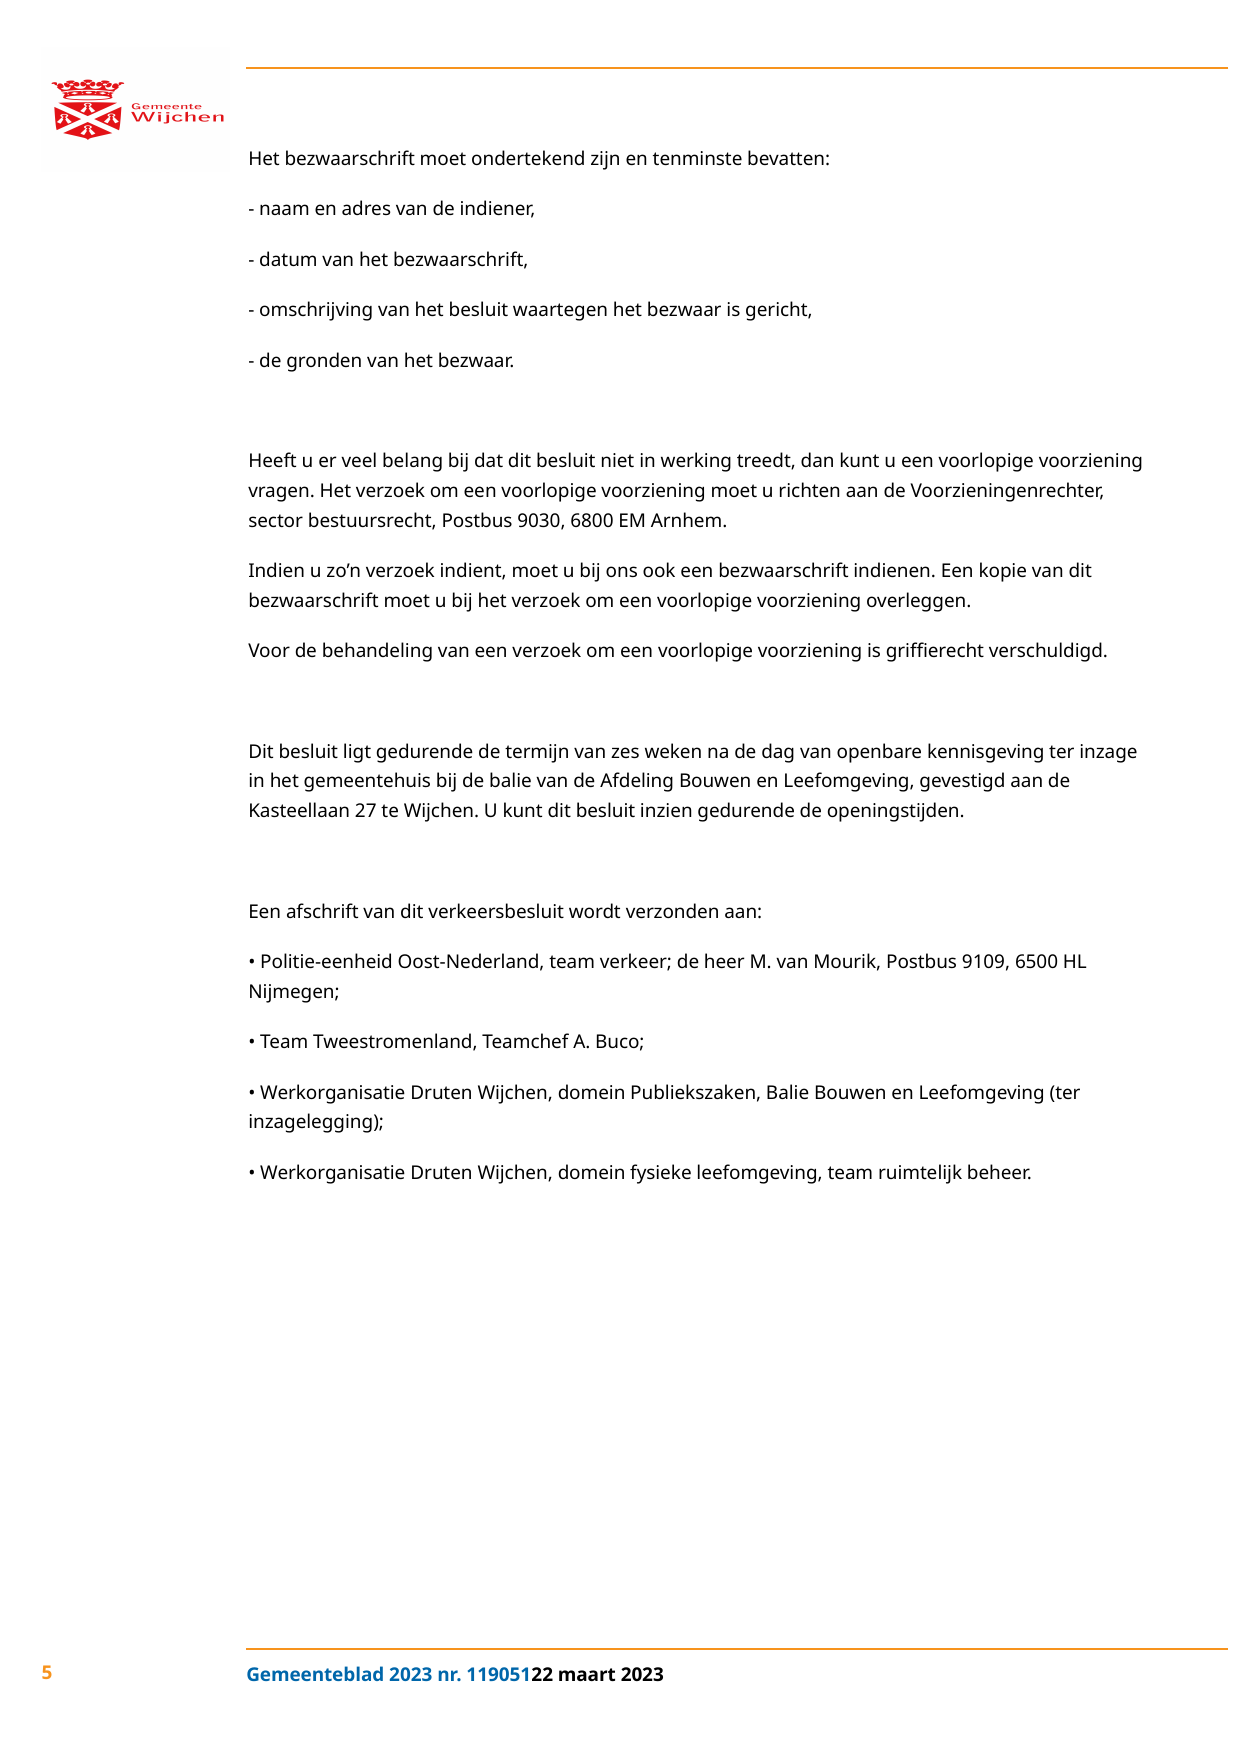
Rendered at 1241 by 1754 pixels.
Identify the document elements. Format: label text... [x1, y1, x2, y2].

text Voor de behandeling van een verzoek om een voorlopige voorziening is griffierecht verschuldigd. [248, 637, 1152, 663]
text • Team Tweestromenland, Teamchef A. Buco; [248, 1028, 1152, 1054]
text - omschrijving van het besluit waartegen het bezwaar is gericht, [248, 296, 1152, 322]
text Heeft u er veel belang bij dat dit besluit niet in werking treedt, dan kunt u een voorlopige voorziening vragen. Het verzoek om een voorlopige voorziening moet u richten aan de Voorzieningenrechter, sector bestuursrecht, Postbus 9030, 6800 EM Arnhem. [248, 448, 1152, 533]
text Het bezwaarschrift moet ondertekend zijn en tenminste bevatten: [248, 145, 1152, 171]
text Een afschrift van dit verkeersbesluit wordt verzonden aan: [248, 898, 1152, 924]
text Indien u zo’n verzoek indient, moet u bij ons ook een bezwaarschrift indienen. Een kopie van dit bezwaarschrift moet u bij het verzoek om een voorlopige voorziening overleggen. [248, 557, 1152, 613]
text • Werkorganisatie Druten Wijchen, domein Publiekszaken, Balie Bouwen en Leefomgeving (ter inzagelegging); [248, 1079, 1152, 1134]
text • Politie-eenheid Oost-Nederland, team verkeer; de heer M. van Mourik, Postbus 9109, 6500 HL Nijmegen; [248, 948, 1152, 1004]
text - naam en adres van de indiener, [248, 196, 1152, 221]
text - datum van het bezwaarschrift, [248, 246, 1152, 272]
picture [41, 47, 231, 172]
text Dit besluit ligt gedurende de termijn van zes weken na de dag van openbare kennisgeving ter inzage in het gemeentehuis bij de balie van de Afdeling Bouwen en Leefomgeving, gevestigd aan de Kasteellaan 27 te Wijchen. U kunt dit besluit inzien gedurende de openingstijden. [248, 738, 1152, 823]
text • Werkorganisatie Druten Wijchen, domein fysieke leefomgeving, team ruimtelijk beheer. [248, 1159, 1152, 1185]
text - de gronden van het bezwaar. [248, 347, 1152, 373]
